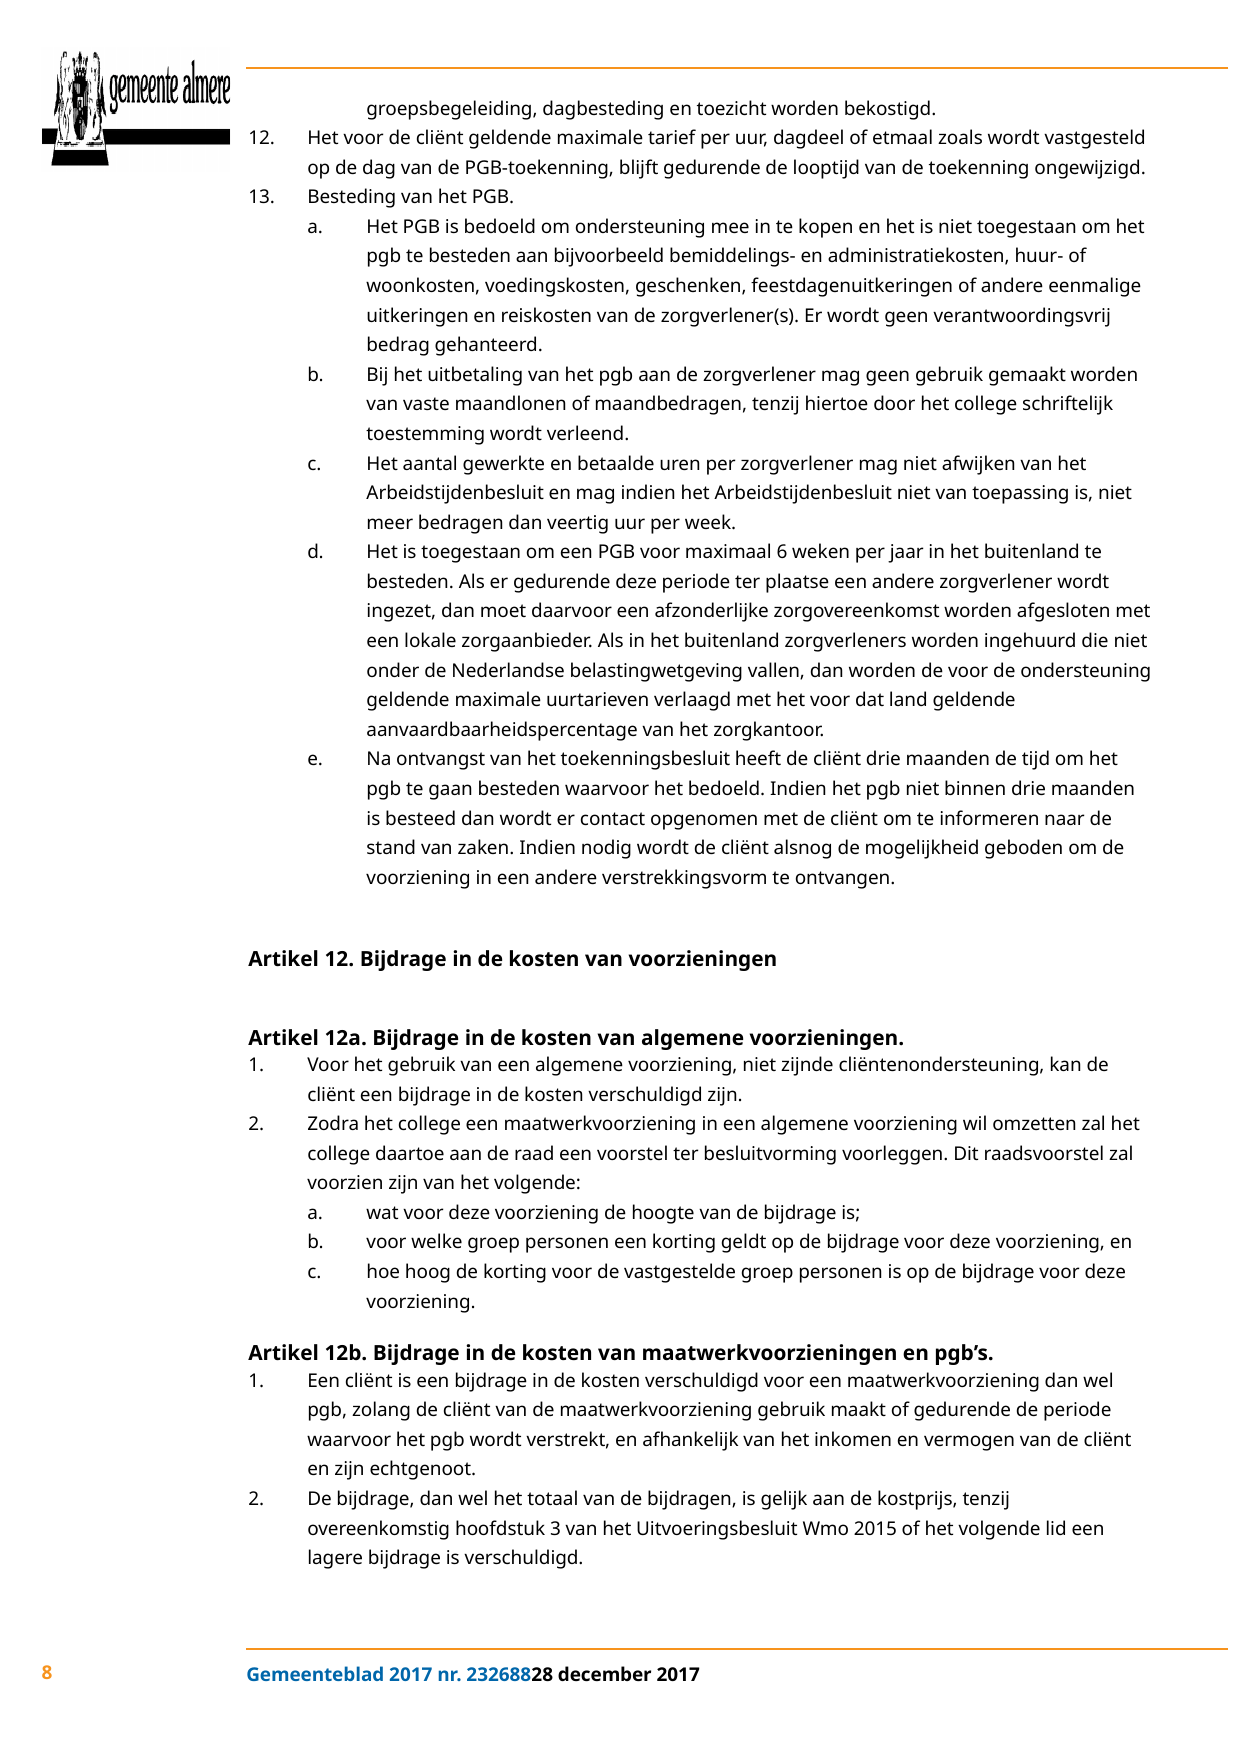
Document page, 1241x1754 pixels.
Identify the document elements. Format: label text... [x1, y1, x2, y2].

list Voor het gebruik van een algemene voorziening, niet zijnde cliëntenondersteuning, kan de cliënt een bijdrage in de kosten verschuldigd zijn. [248, 1051, 1152, 1107]
list Het is toegestaan om een PGB voor maximaal 6 weken per jaar in het buitenland te besteden. Als er gedurende deze periode ter plaatse een andere zorgverlener wordt ingezet, dan moet daarvoor een afzonderlijke zorgovereenkomst worden afgesloten met een lokale zorgaanbieder. Als in het buitenland zorgverleners worden ingehuurd die niet onder de Nederlandse belastingwetgeving vallen, dan worden de voor de ondersteuning geldende maximale uurtarieven verlaagd met het voor dat land geldende aanvaardbaarheidspercentage van het zorgkantoor. [307, 538, 1152, 742]
text Artikel 12a. Bijdrage in de kosten van algemene voorzieningen. [248, 1023, 1152, 1051]
list groepsbegeleiding, dagbesteding en toezicht worden bekostigd. [307, 95, 1152, 121]
text Artikel 12. Bijdrage in de kosten van voorzieningen [248, 944, 1152, 972]
list Het aantal gewerkte en betaalde uren per zorgverlener mag niet afwijken van het Arbeidstijdenbesluit en mag indien het Arbeidstijdenbesluit niet van toepassing is, niet meer bedragen dan veertig uur per week. [307, 450, 1152, 535]
list hoe hoog de korting voor de vastgestelde groep personen is op de bijdrage voor deze voorziening. [307, 1258, 1152, 1314]
list Bij het uitbetaling van het pgb aan de zorgverlener mag geen gebruik gemaakt worden van vaste maandlonen of maandbedragen, tenzij hiertoe door het college schriftelijk toestemming wordt verleend. [307, 361, 1152, 446]
list Besteding van het PGB. [248, 183, 1152, 209]
list Een cliënt is een bijdrage in de kosten verschuldigd voor een maatwerkvoorziening dan wel pgb, zolang de cliënt van de maatwerkvoorziening gebruik maakt of gedurende de periode waarvoor het pgb wordt verstrekt, en afhankelijk van het inkomen en vermogen van de cliënt en zijn echtgenoot. [248, 1367, 1152, 1481]
list Het voor de cliënt geldende maximale tarief per uur, dagdeel of etmaal zoals wordt vastgesteld op de dag van de PGB-toekenning, blijft gedurende de looptijd van de toekenning ongewijzigd. [248, 124, 1152, 180]
list wat voor deze voorziening de hoogte van de bijdrage is; [307, 1199, 1152, 1225]
list Na ontvangst van het toekenningsbesluit heeft de cliënt drie maanden de tijd om het pgb te gaan besteden waarvoor het bedoeld. Indien het pgb niet binnen drie maanden is besteed dan wordt er contact opgenomen met de cliënt om te informeren naar de stand van zaken. Indien nodig wordt de cliënt alsnog de mogelijkheid geboden om de voorziening in een andere verstrekkingsvorm te ontvangen. [307, 746, 1152, 890]
list Het PGB is bedoeld om ondersteuning mee in te kopen en het is niet toegestaan om het pgb te besteden aan bijvoorbeeld bemiddelings- en administratiekosten, huur- of woonkosten, voedingskosten, geschenken, feestdagenuitkeringen of andere eenmalige uitkeringen en reiskosten van de zorgverlener(s). Er wordt geen verantwoordingsvrij bedrag gehanteerd. [307, 213, 1152, 357]
list voor welke groep personen een korting geldt op de bijdrage voor deze voorziening, en [307, 1229, 1152, 1254]
list Zodra het college een maatwerkvoorziening in een algemene voorziening wil omzetten zal het college daartoe aan de raad een voorstel ter besluitvorming voorleggen. Dit raadsvoorstel zal voorzien zijn van het volgende: [248, 1110, 1152, 1195]
list De bijdrage, dan wel het totaal van de bijdragen, is gelijk aan de kostprijs, tenzij overeenkomstig hoofdstuk 3 van het Uitvoeringsbesluit Wmo 2015 of het volgende lid een lagere bijdrage is verschuldigd. [248, 1485, 1152, 1570]
text Artikel 12b. Bijdrage in de kosten van maatwerkvoorzieningen en pgb’s. [248, 1338, 1152, 1367]
picture [41, 47, 231, 172]
